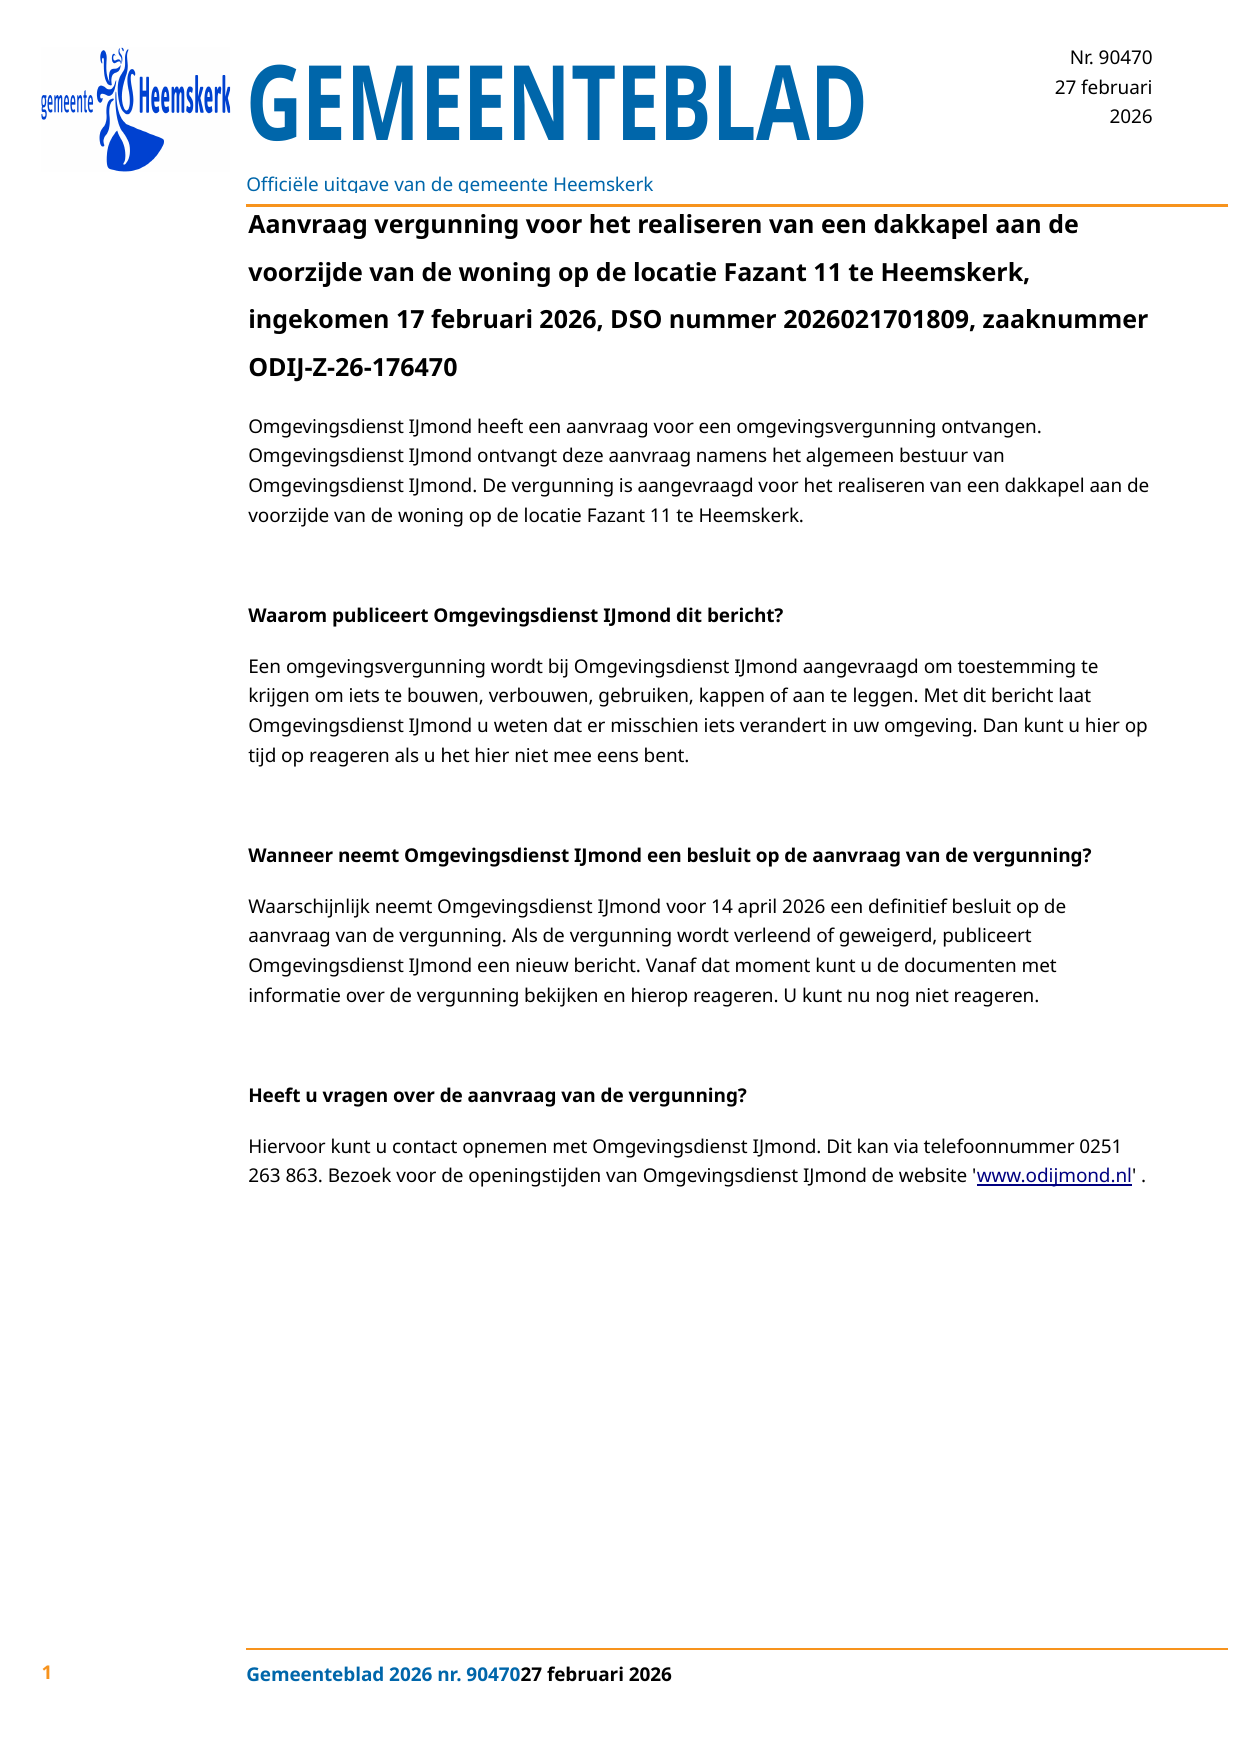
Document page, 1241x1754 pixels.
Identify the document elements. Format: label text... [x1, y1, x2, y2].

text Waarom publiceert Omgevingsdienst IJmond dit bericht? [248, 603, 1152, 628]
text Waarschijnlijk neemt Omgevingsdienst IJmond voor 14 april 2026 een definitief besluit op de aanvraag van de vergunning. Als de vergunning wordt verleend of geweigerd, publiceert Omgevingsdienst IJmond een nieuw bericht. Vanaf dat moment kunt u de documenten met informatie over de vergunning bekijken en hierop reageren. U kunt nu nog niet reageren. [248, 893, 1152, 1008]
picture [41, 47, 231, 172]
text Omgevingsdienst IJmond heeft een aanvraag voor een omgevingsvergunning ontvangen. Omgevingsdienst IJmond ontvangt deze aanvraag namens het algemeen bestuur van Omgevingsdienst IJmond. De vergunning is aangevraagd voor het realiseren van een dakkapel aan de voorzijde van de woning op de locatie Fazant 11 te Heemskerk. [248, 413, 1152, 528]
text Een omgevingsvergunning wordt bij Omgevingsdienst IJmond aangevraagd om toestemming te krijgen om iets te bouwen, verbouwen, gebruiken, kappen of aan te leggen. Met dit bericht laat Omgevingsdienst IJmond u weten dat er misschien iets verandert in uw omgeving. Dan kunt u hier op tijd op reageren als u het hier niet mee eens bent. [248, 653, 1152, 768]
text Hiervoor kunt u contact opnemen met Omgevingsdienst IJmond. Dit kan via telefoonnummer 0251 263 863. Bezoek voor de openingstijden van Omgevingsdienst IJmond de website 'www.odijmond.nl' . [248, 1133, 1152, 1188]
text Wanneer neemt Omgevingsdienst IJmond een besluit op de aanvraag van de vergunning? [248, 843, 1152, 868]
text Aanvraag vergunning voor het realiseren van een dakkapel aan de voorzijde van de woning op de locatie Fazant 11 te Heemskerk, ingekomen 17 februari 2026, DSO nummer 2026021701809, zaaknummer ODIJ-Z-26-176470 [248, 207, 1152, 384]
text Heeft u vragen over de aanvraag van de vergunning? [248, 1083, 1152, 1108]
